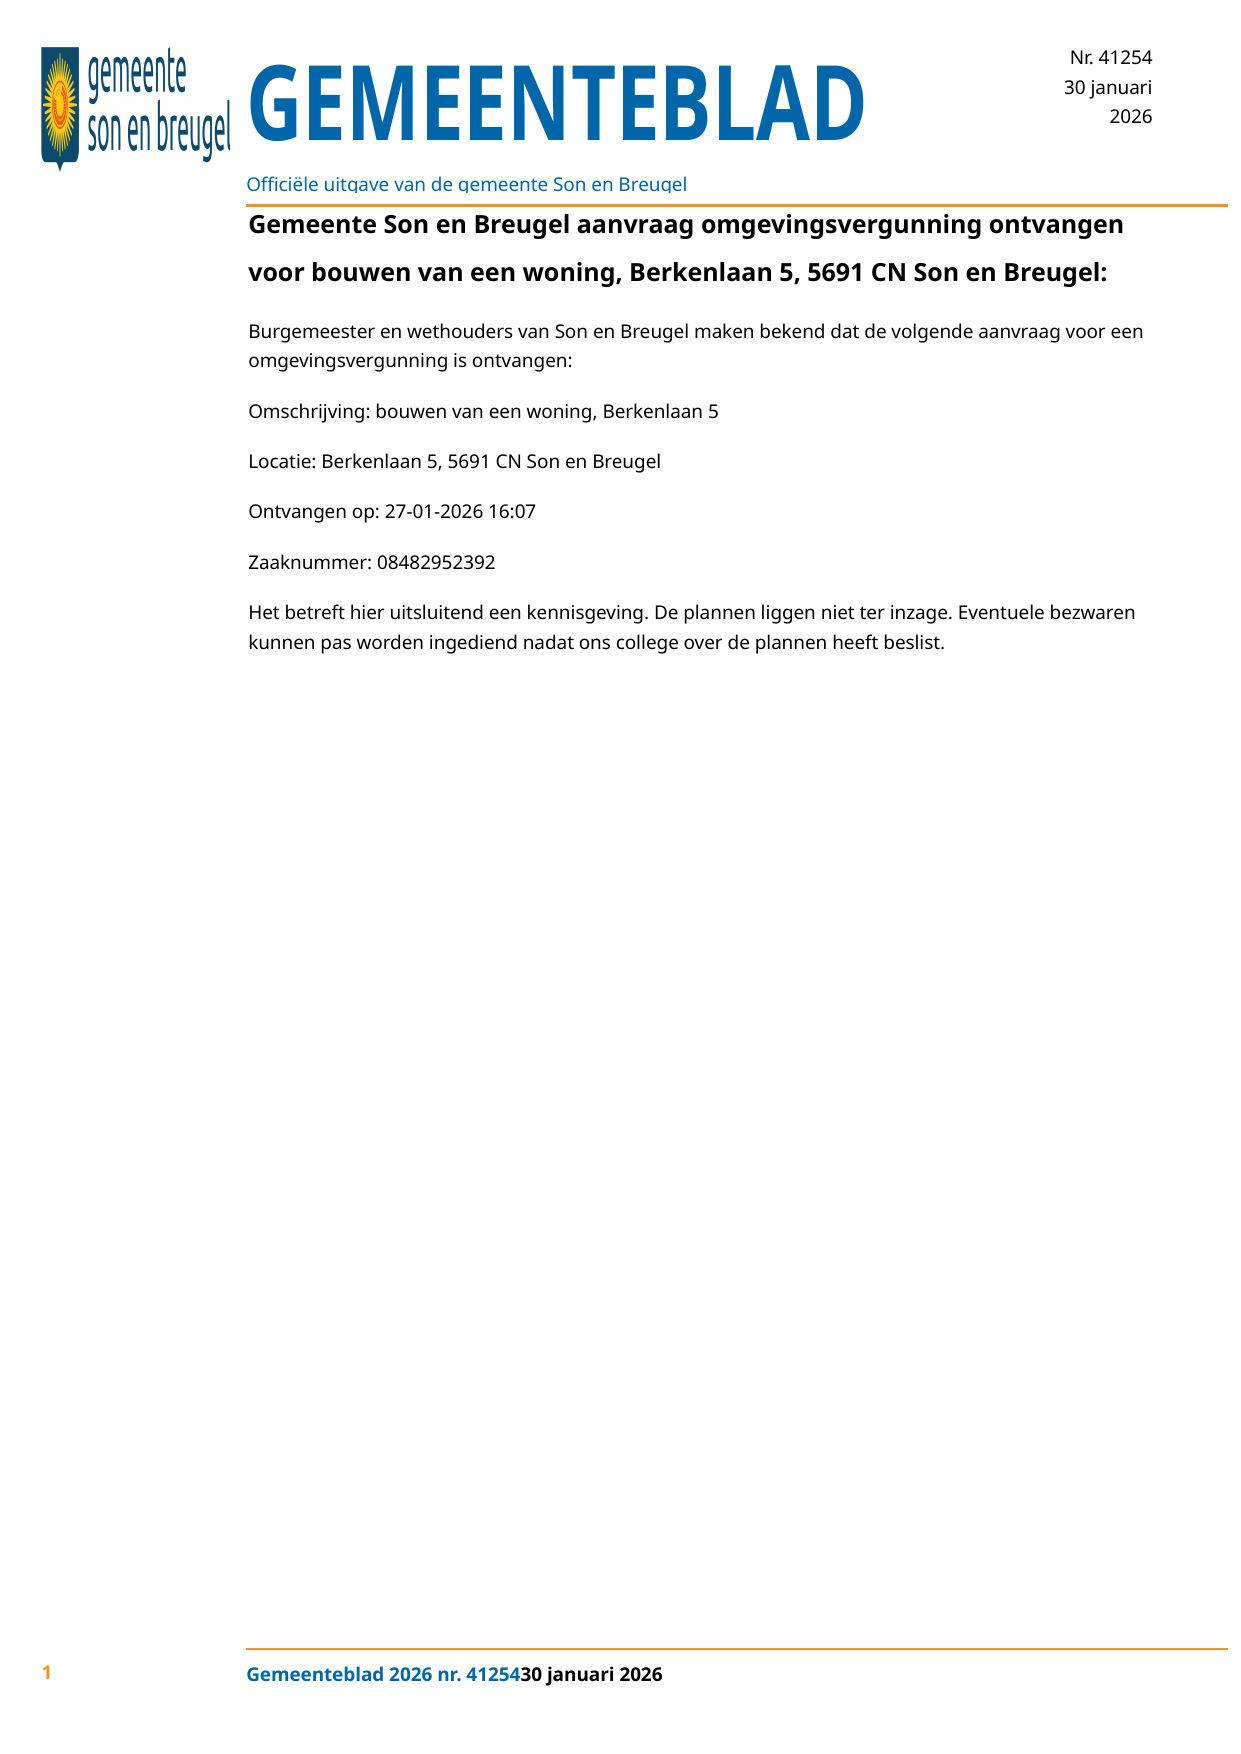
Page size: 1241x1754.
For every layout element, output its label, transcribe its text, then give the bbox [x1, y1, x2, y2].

text Zaaknummer: 08482952392 [248, 549, 1152, 575]
text Ontvangen op: 27-01-2026 16:07 [248, 499, 1152, 524]
text Het betreft hier uitsluitend een kennisgeving. De plannen liggen niet ter inzage. Eventuele bezwaren kunnen pas worden ingediend nadat ons college over de plannen heeft beslist. [248, 599, 1152, 655]
text Burgemeester en wethouders van Son en Breugel maken bekend dat de volgende aanvraag voor een omgevingsvergunning is ontvangen: [248, 318, 1152, 373]
text Omschrijving: bouwen van een woning, Berkenlaan 5 [248, 398, 1152, 424]
text Locatie: Berkenlaan 5, 5691 CN Son en Breugel [248, 448, 1152, 474]
text Gemeente Son en Breugel aanvraag omgevingsvergunning ontvangen voor bouwen van een woning, Berkenlaan 5, 5691 CN Son en Breugel: [248, 207, 1152, 288]
picture [41, 47, 231, 172]
